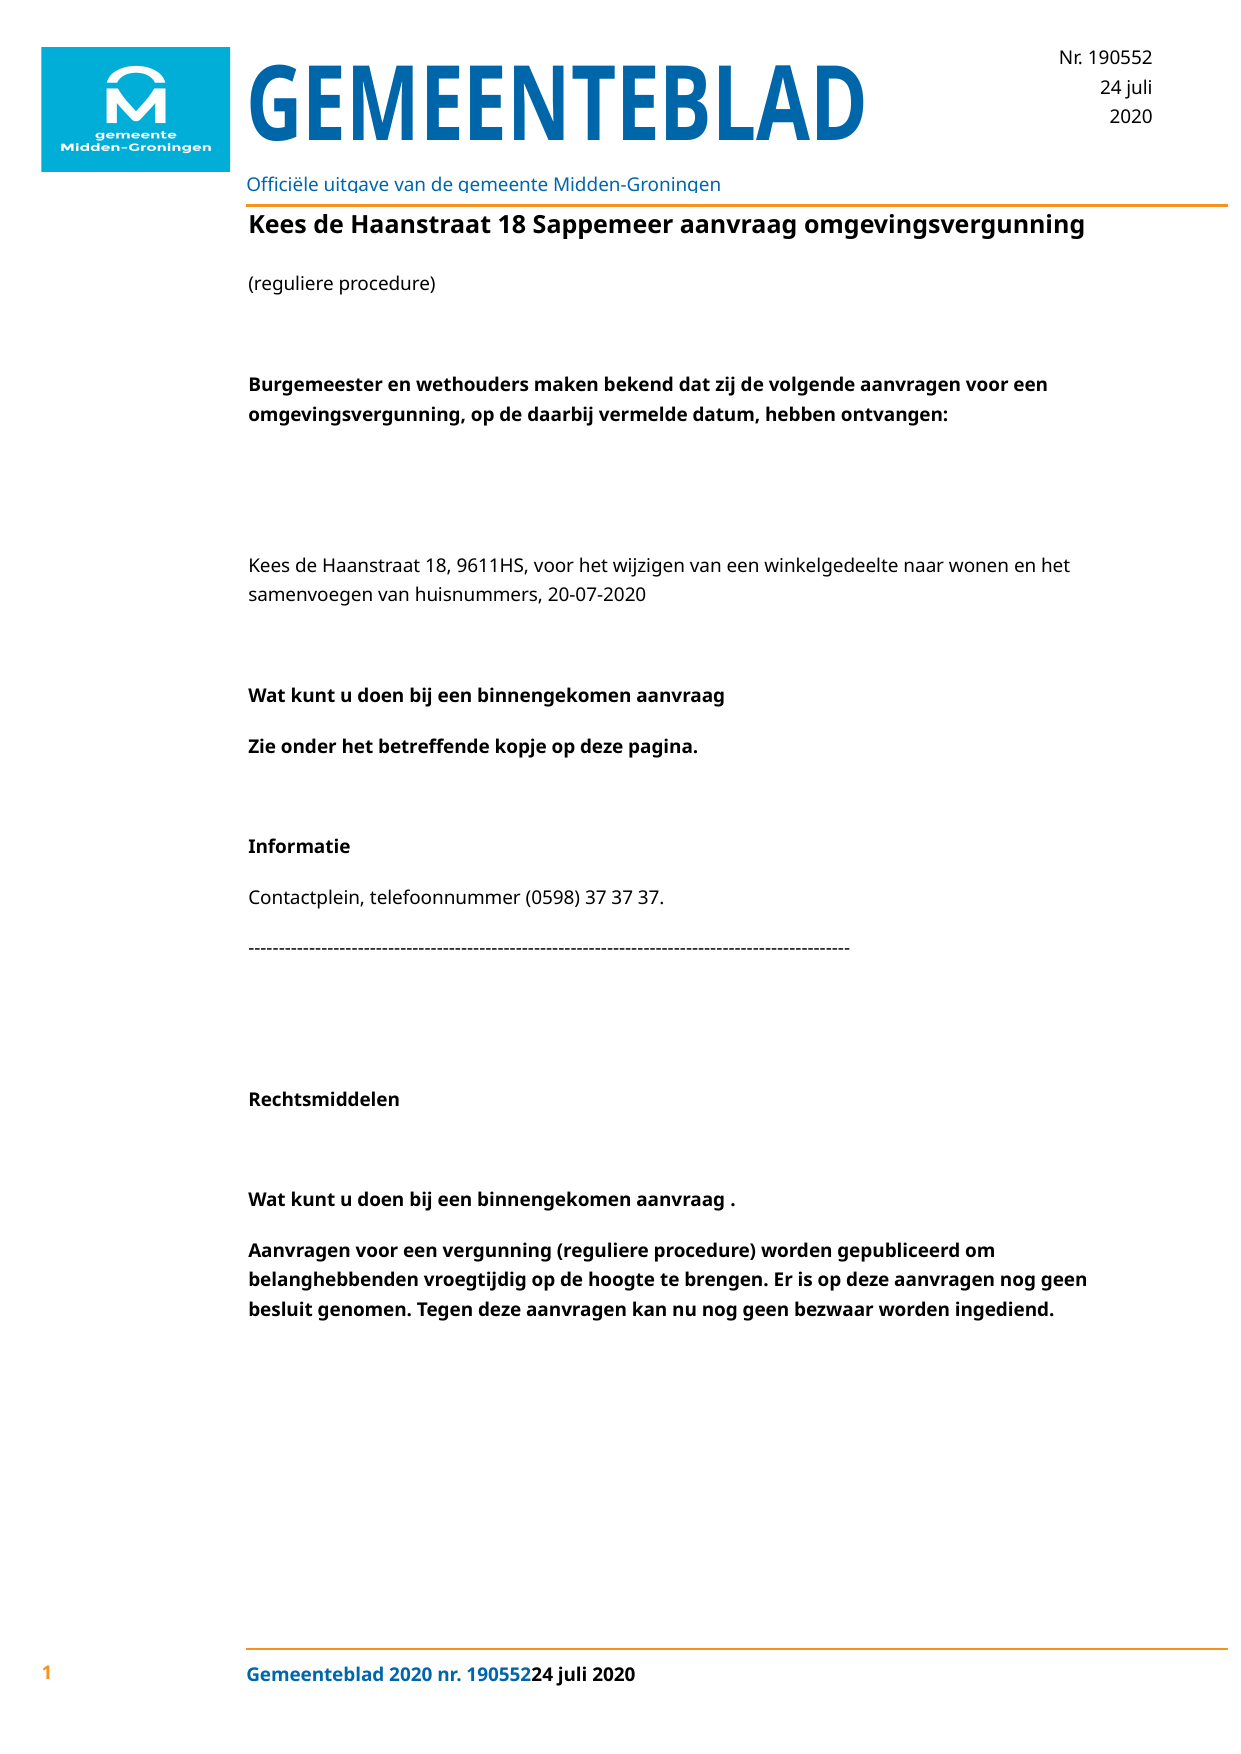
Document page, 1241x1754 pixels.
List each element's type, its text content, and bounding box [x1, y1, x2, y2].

text --------------------------------------------------------------------------------------------------- [248, 934, 1152, 960]
text Wat kunt u doen bij een binnengekomen aanvraag . [248, 1187, 1152, 1212]
text Rechtsmiddelen [248, 1086, 1152, 1111]
text Contactplein, telefoonnummer (0598) 37 37 37. [248, 884, 1152, 910]
text Zie onder het betreffende kopje op deze pagina. [248, 733, 1152, 758]
text (reguliere procedure) [248, 270, 1152, 296]
text Kees de Haanstraat 18, 9611HS, voor het wijzigen van een winkelgedeelte naar wonen en het samenvoegen van huisnummers, 20-07-2020 [248, 552, 1152, 607]
text Aanvragen voor een vergunning (reguliere procedure) worden gepubliceerd om belanghebbenden vroegtijdig op de hoogte te brengen. Er is op deze aanvragen nog geen besluit genomen. Tegen deze aanvragen kan nu nog geen bezwaar worden ingediend. [248, 1237, 1152, 1322]
text Burgemeester en wethouders maken bekend dat zij de volgende aanvragen voor een omgevingsvergunning, op de daarbij vermelde datum, hebben ontvangen: [248, 371, 1152, 426]
picture [184, 146, 190, 153]
picture [108, 66, 164, 82]
text Wat kunt u doen bij een binnengekomen aanvraag [248, 682, 1152, 708]
text Kees de Haanstraat 18 Sappemeer aanvraag omgevingsvergunning [248, 207, 1152, 241]
picture [107, 89, 165, 122]
text Informatie [248, 834, 1152, 859]
